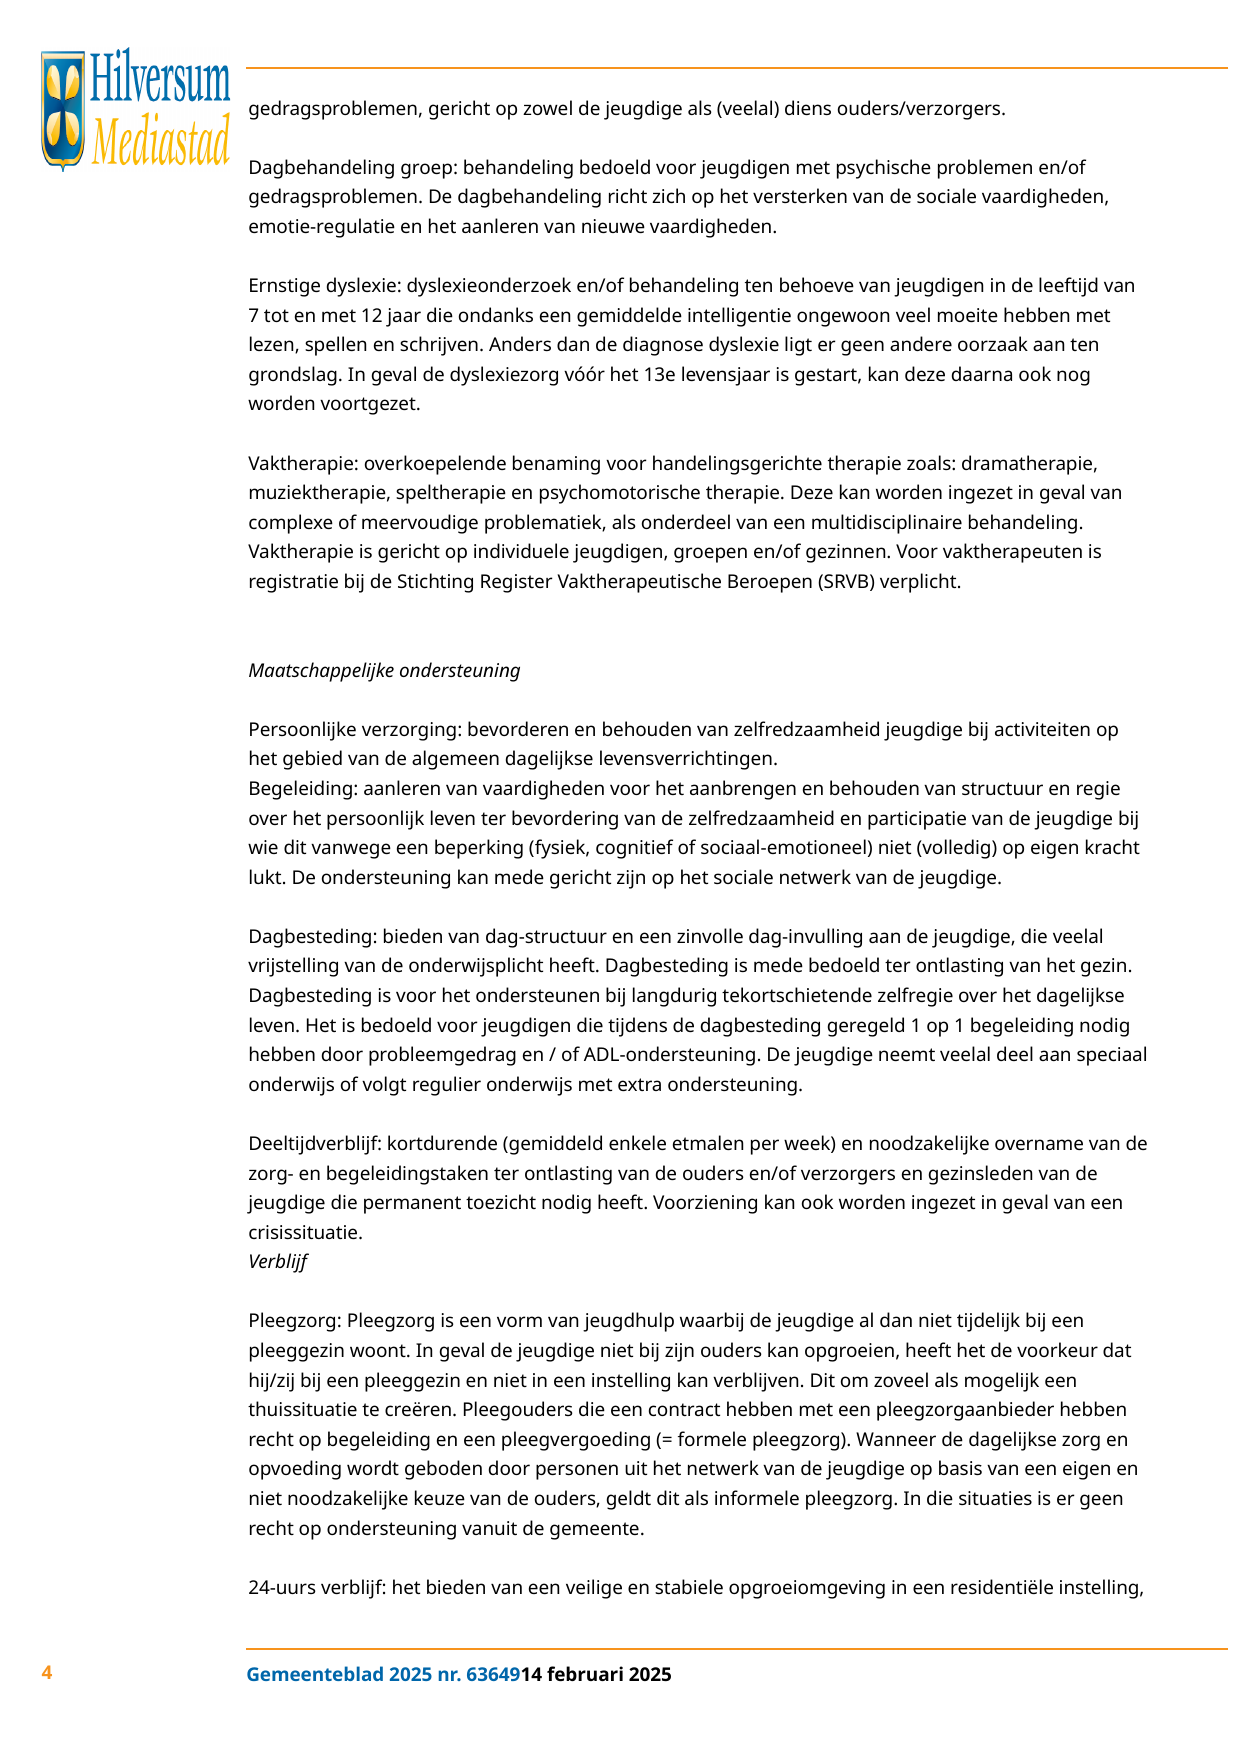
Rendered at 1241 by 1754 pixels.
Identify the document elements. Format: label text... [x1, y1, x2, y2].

text Dagbesteding: bieden van dag-structuur en een zinvolle dag-invulling aan de jeugdige, die veelal vrijstelling van de onderwijsplicht heeft. Dagbesteding is mede bedoeld ter ontlasting van het gezin. Dagbesteding is voor het ondersteunen bij langdurig tekortschietende zelfregie over het dagelijkse leven. Het is bedoeld voor jeugdigen die tijdens de dagbesteding geregeld 1 op 1 begeleiding nodig hebben door probleemgedrag en / of ADL-ondersteuning. De jeugdige neemt veelal deel aan speciaal onderwijs of volgt regulier onderwijs met extra ondersteuning. [248, 923, 1152, 1097]
text 24-uurs verblijf: het bieden van een veilige en stabiele opgroeiomgeving in een residentiële instelling, [248, 1574, 1152, 1600]
text Verblijf [248, 1248, 1152, 1274]
text gedragsproblemen, gericht op zowel de jeugdige als (veelal) diens ouders/verzorgers. [248, 95, 1152, 121]
text Maatschappelijke ondersteuning [248, 657, 1152, 683]
text Persoonlijke verzorging: bevorderen en behouden van zelfredzaamheid jeugdige bij activiteiten op het gebied van de algemeen dagelijkse levensverrichtingen. [248, 716, 1152, 771]
text Vaktherapie: overkoepelende benaming voor handelingsgerichte therapie zoals: dramatherapie, muziektherapie, speltherapie en psychomotorische therapie. Deze kan worden ingezet in geval van complexe of meervoudige problematiek, als onderdeel van een multidisciplinaire behandeling. Vaktherapie is gericht op individuele jeugdigen, groepen en/of gezinnen. Voor vaktherapeuten is registratie bij de Stichting Register Vaktherapeutische Beroepen (SRVB) verplicht. [248, 450, 1152, 594]
text Dagbehandeling groep: behandeling bedoeld voor jeugdigen met psychische problemen en/of gedragsproblemen. De dagbehandeling richt zich op het versterken van de sociale vaardigheden, emotie-regulatie en het aanleren van nieuwe vaardigheden. [248, 154, 1152, 239]
text Pleegzorg: Pleegzorg is een vorm van jeugdhulp waarbij de jeugdige al dan niet tijdelijk bij een pleeggezin woont. In geval de jeugdige niet bij zijn ouders kan opgroeien, heeft het de voorkeur dat hij/zij bij een pleeggezin en niet in een instelling kan verblijven. Dit om zoveel als mogelijk een thuissituatie te creëren. Pleegouders die een contract hebben met een pleegzorgaanbieder hebben recht op begeleiding en een pleegvergoeding (= formele pleegzorg). Wanneer de dagelijkse zorg en opvoeding wordt geboden door personen uit het netwerk van de jeugdige op basis van een eigen en niet noodzakelijke keuze van de ouders, geldt dit als informele pleegzorg. In die situaties is er geen recht op ondersteuning vanuit de gemeente. [248, 1308, 1152, 1541]
picture [41, 47, 231, 172]
text Begeleiding: aanleren van vaardigheden voor het aanbrengen en behouden van structuur en regie over het persoonlijk leven ter bevordering van de zelfredzaamheid en participatie van de jeugdige bij wie dit vanwege een beperking (fysiek, cognitief of sociaal-emotioneel) niet (volledig) op eigen kracht lukt. De ondersteuning kan mede gericht zijn op het sociale netwerk van de jeugdige. [248, 775, 1152, 890]
text Ernstige dyslexie: dyslexieonderzoek en/of behandeling ten behoeve van jeugdigen in de leeftijd van 7 tot en met 12 jaar die ondanks een gemiddelde intelligentie ongewoon veel moeite hebben met lezen, spellen en schrijven. Anders dan de diagnose dyslexie ligt er geen andere oorzaak aan ten grondslag. In geval de dyslexiezorg vóór het 13e levensjaar is gestart, kan deze daarna ook nog worden voortgezet. [248, 272, 1152, 416]
text Deeltijdverblijf: kortdurende (gemiddeld enkele etmalen per week) en noodzakelijke overname van de zorg- en begeleidingstaken ter ontlasting van de ouders en/of verzorgers en gezinsleden van de jeugdige die permanent toezicht nodig heeft. Voorziening kan ook worden ingezet in geval van een crisissituatie. [248, 1130, 1152, 1245]
